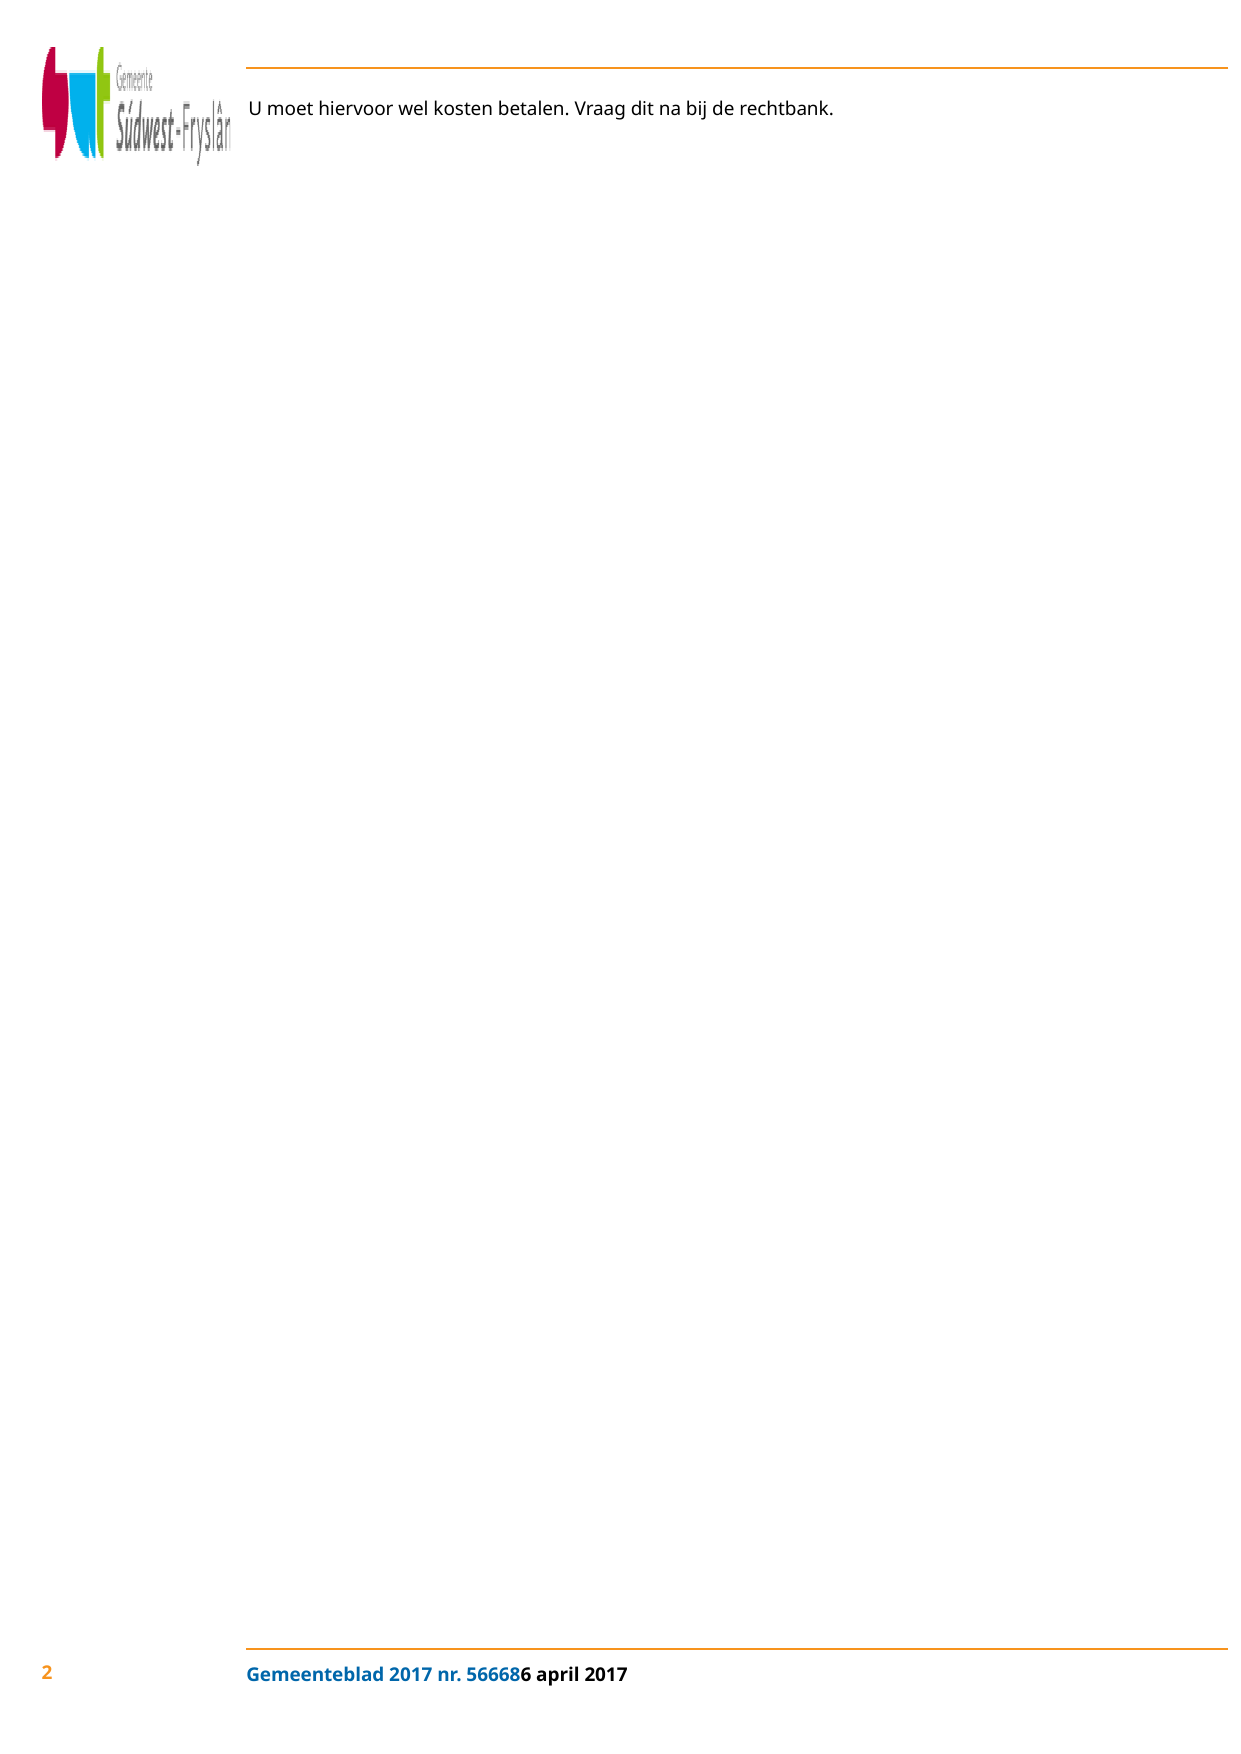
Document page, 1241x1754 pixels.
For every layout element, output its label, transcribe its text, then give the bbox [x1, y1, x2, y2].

picture [41, 47, 231, 172]
text U moet hiervoor wel kosten betalen. Vraag dit na bij de rechtbank. [248, 95, 1152, 121]
